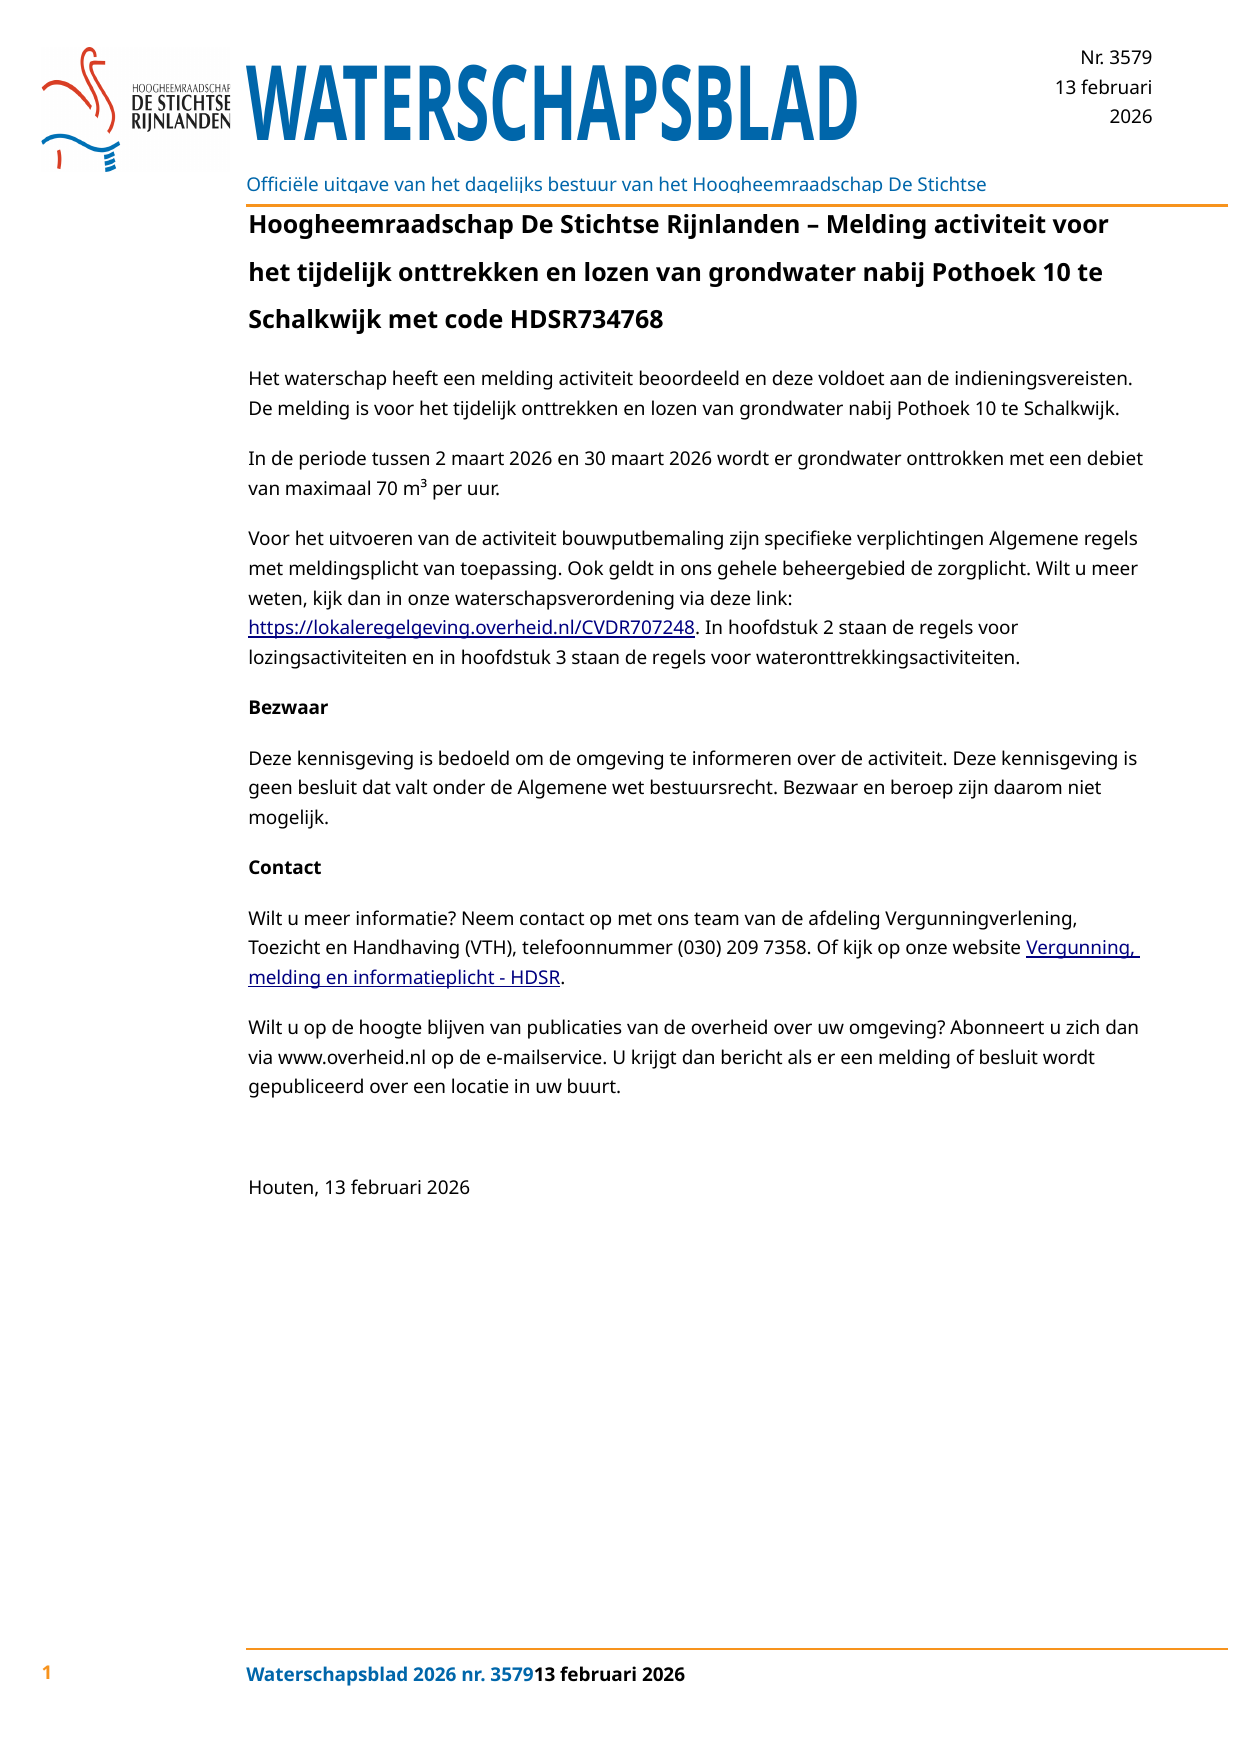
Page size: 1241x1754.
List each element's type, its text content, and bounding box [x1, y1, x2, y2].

text Voor het uitvoeren van de activiteit bouwputbemaling zijn specifieke verplichtingen Algemene regels met meldingsplicht van toepassing. Ook geldt in ons gehele beheergebied de zorgplicht. Wilt u meer weten, kijk dan in onze waterschapsverordening via deze link: https://lokaleregelgeving.overheid.nl/CVDR707248. In hoofdstuk 2 staan de regels voor lozingsactiviteiten en in hoofdstuk 3 staan de regels voor wateronttrekkingsactiviteiten. [248, 526, 1152, 669]
text Het waterschap heeft een melding activiteit beoordeeld en deze voldoet aan de indieningsvereisten. De melding is voor het tijdelijk onttrekken en lozen van grondwater nabij Pothoek 10 te Schalkwijk. [248, 366, 1152, 421]
text Deze kennisgeving is bedoeld om de omgeving te informeren over de activiteit. Deze kennisgeving is geen besluit dat valt onder de Algemene wet bestuursrecht. Bezwaar en beroep zijn daarom niet mogelijk. [248, 745, 1152, 829]
text Bezwaar [248, 694, 1152, 720]
text Contact [248, 854, 1152, 880]
text Wilt u op de hoogte blijven van publicaties van de overheid over uw omgeving? Abonneert u zich dan via www.overheid.nl op de e-mailservice. U krijgt dan bericht als er een melding of besluit wordt gepubliceerd over een locatie in uw buurt. [248, 1014, 1152, 1099]
text Houten, 13 februari 2026 [248, 1174, 1152, 1200]
text Wilt u meer informatie? Neem contact op met ons team van de afdeling Vergunningverlening, Toezicht en Handhaving (VTH), telefoonnummer (030) 209 7358. Of kijk op onze website Vergunning, melding en informatieplicht - HDSR. [248, 905, 1152, 989]
text In de periode tussen 2 maart 2026 en 30 maart 2026 wordt er grondwater onttrokken met een debiet van maximaal 70 m³ per uur. [248, 446, 1152, 501]
picture [41, 47, 231, 172]
text Hoogheemraadschap De Stichtse Rijnlanden – Melding activiteit voor het tijdelijk onttrekken en lozen van grondwater nabij Pothoek 10 te Schalkwijk met code HDSR734768 [248, 207, 1152, 336]
